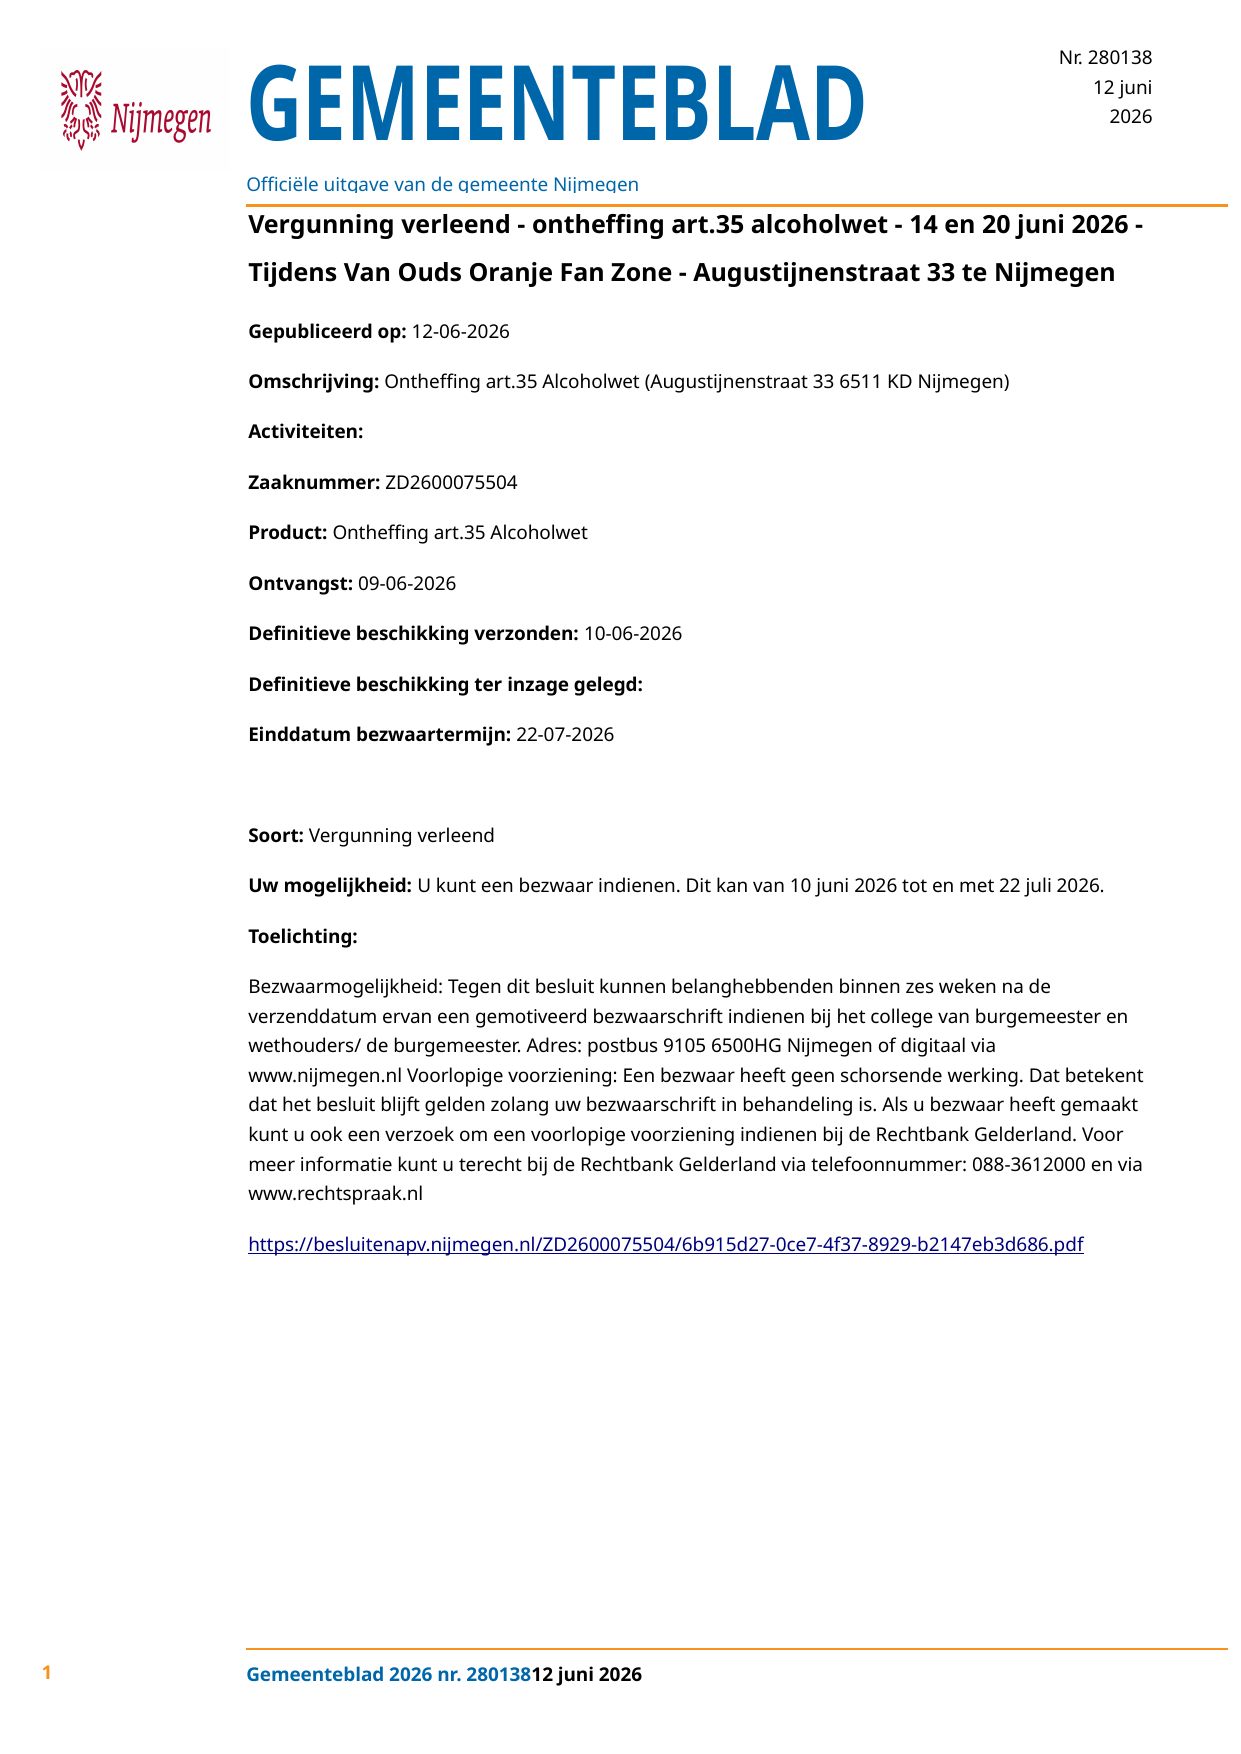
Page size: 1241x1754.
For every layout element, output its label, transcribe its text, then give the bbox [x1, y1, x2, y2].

text Definitieve beschikking verzonden: 10-06-2026 [248, 620, 1152, 646]
text Activiteiten: [248, 419, 1152, 444]
text Toelichting: [248, 923, 1152, 949]
text Product: Ontheffing art.35 Alcoholwet [248, 519, 1152, 545]
text Soort: Vergunning verleend [248, 822, 1152, 848]
text Einddatum bezwaartermijn: 22-07-2026 [248, 721, 1152, 747]
text https://besluitenapv.nijmegen.nl/ZD2600075504/6b915d27-0ce7-4f37-8929-b2147eb3d686.pdf [248, 1231, 1152, 1257]
text Uw mogelijkheid: U kunt een bezwaar indienen. Dit kan van 10 juni 2026 tot en met 22 juli 2026. [248, 872, 1152, 898]
text Omschrijving: Ontheffing art.35 Alcoholwet (Augustijnenstraat 33 6511 KD Nijmegen) [248, 368, 1152, 394]
text Gepubliceerd op: 12-06-2026 [248, 318, 1152, 344]
text Definitieve beschikking ter inzage gelegd: [248, 671, 1152, 697]
text Ontvangst: 09-06-2026 [248, 570, 1152, 596]
text Vergunning verleend - ontheffing art.35 alcoholwet - 14 en 20 juni 2026 - Tijdens Van Ouds Oranje Fan Zone - Augustijnenstraat 33 te Nijmegen [248, 207, 1152, 288]
text Bezwaarmogelijkheid: Tegen dit besluit kunnen belanghebbenden binnen zes weken na de verzenddatum ervan een gemotiveerd bezwaarschrift indienen bij het college van burgemeester en wethouders/ de burgemeester. Adres: postbus 9105 6500HG Nijmegen of digitaal via www.nijmegen.nl Voorlopige voorziening: Een bezwaar heeft geen schorsende werking. Dat betekent dat het besluit blijft gelden zolang uw bezwaarschrift in behandeling is. Als u bezwaar heeft gemaakt kunt u ook een verzoek om een voorlopige voorziening indienen bij de Rechtbank Gelderland. Voor meer informatie kunt u terecht bij de Rechtbank Gelderland via telefoonnummer: 088-3612000 en via www.rechtspraak.nl [248, 973, 1152, 1206]
text Zaaknummer: ZD2600075504 [248, 469, 1152, 495]
picture [41, 47, 231, 172]
